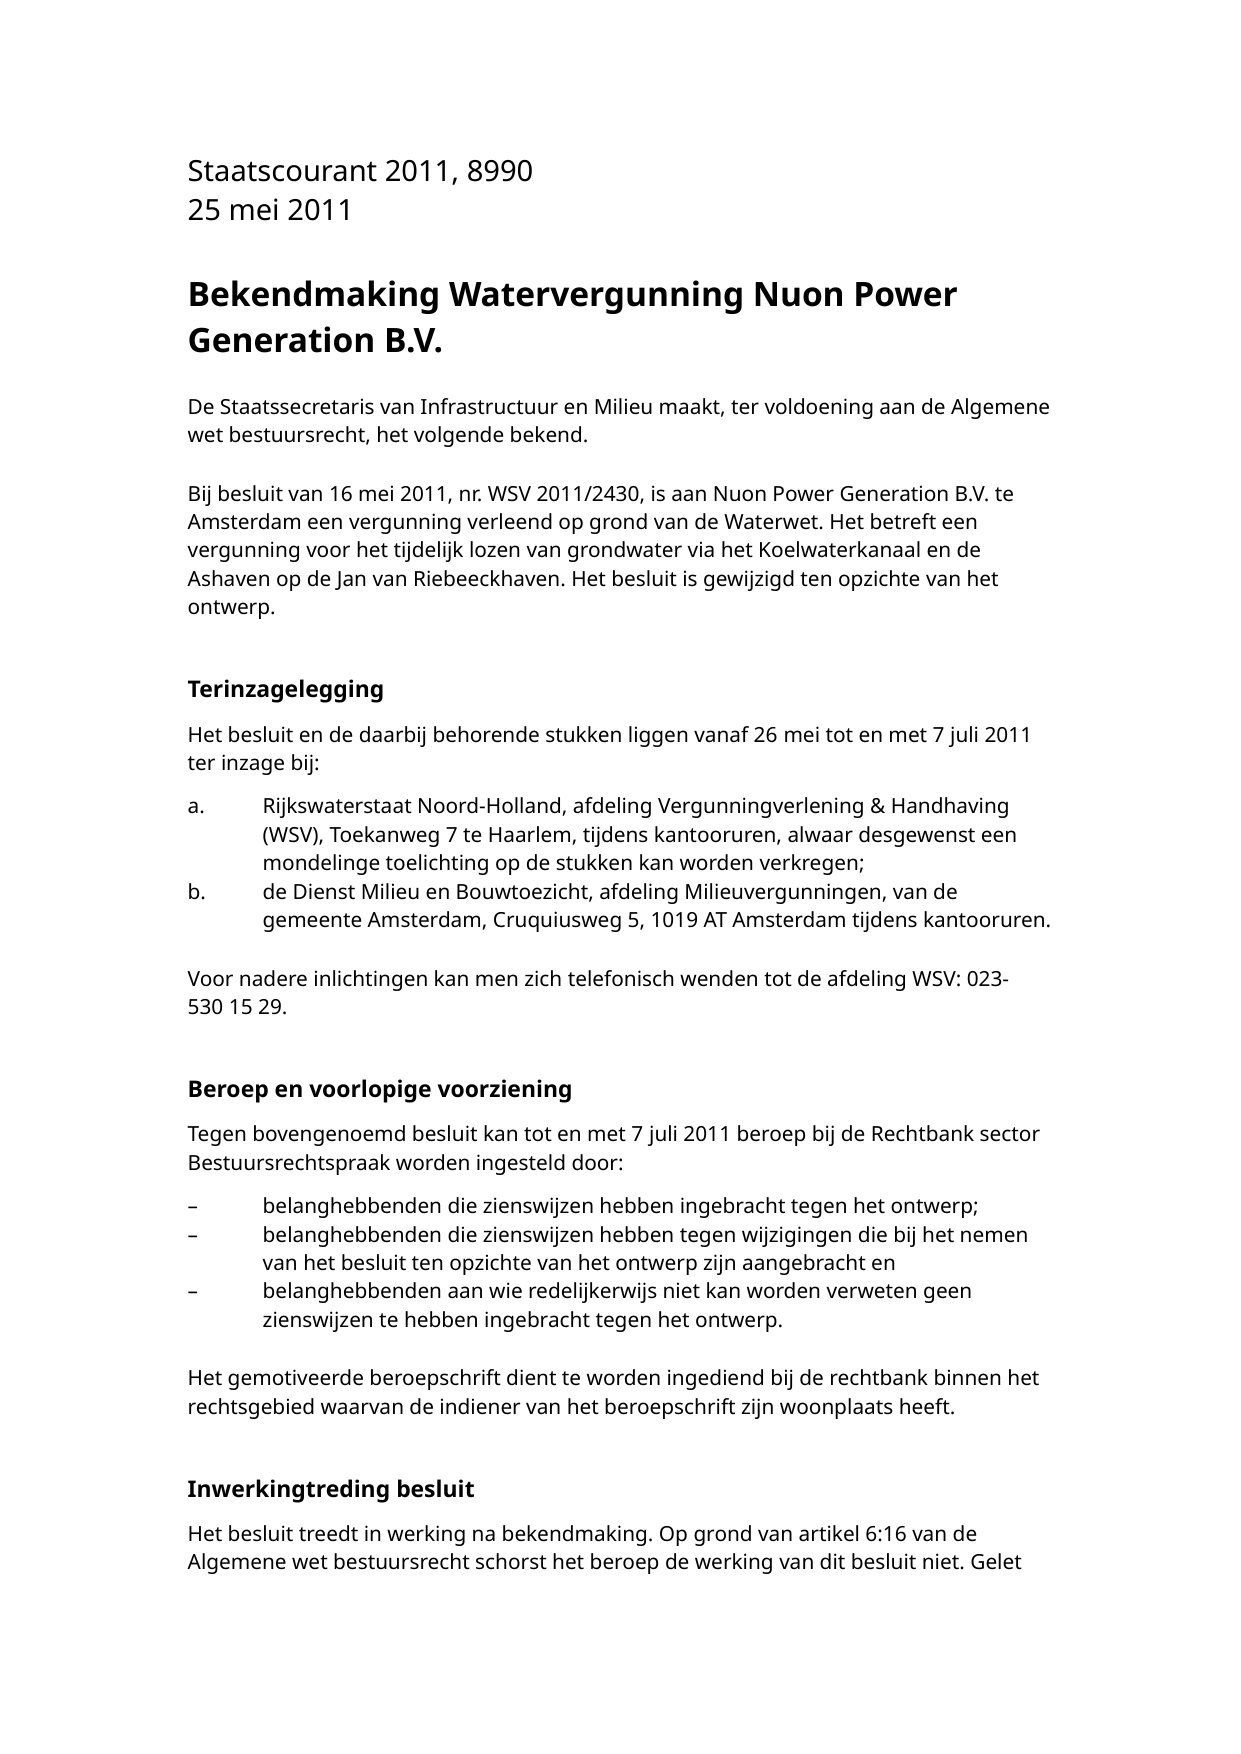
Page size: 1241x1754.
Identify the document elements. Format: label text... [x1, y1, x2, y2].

subtitle Beroep en voorlopige voorziening [187, 1073, 1053, 1104]
list de Dienst Milieu en Bouwtoezicht, afdeling Milieuvergunningen, van de gemeente Amsterdam, Cruquiusweg 5, 1019 AT Amsterdam tijdens kantooruren. [187, 877, 1053, 934]
subtitle Inwerkingtreding besluit [187, 1473, 1053, 1504]
text Bij besluit van 16 mei 2011, nr. WSV 2011/2430, is aan Nuon Power Generation B.V. te Amsterdam een vergunning verleend op grond van de Waterwet. Het betreft een vergunning voor het tijdelijk lozen van grondwater via het Koelwaterkanaal en de Ashaven op de Jan van Riebeeckhaven. Het besluit is gewijzigd ten opzichte van het ontwerp. [187, 479, 1053, 621]
list belanghebbenden die zienswijzen hebben ingebracht tegen het ontwerp; [187, 1191, 1053, 1220]
text Voor nadere inlichtingen kan men zich telefonisch wenden tot de afdeling WSV: 023-530 15 29. [187, 964, 1053, 1021]
list belanghebbenden die zienswijzen hebben tegen wijzigingen die bij het nemen van het besluit ten opzichte van het ontwerp zijn aangebracht en [187, 1220, 1053, 1277]
subtitle Terinzagelegging [187, 673, 1053, 705]
text 25 mei 2011 [187, 190, 1053, 229]
text Het gemotiveerde beroepschrift dient te worden ingediend bij de rechtbank binnen het rechtsgebied waarvan de indiener van het beroepschrift zijn woonplaats heeft. [187, 1363, 1053, 1420]
text De Staatssecretaris van Infrastructuur en Milieu maakt, ter voldoening aan de Algemene wet bestuursrecht, het volgende bekend. [187, 392, 1053, 449]
text Het besluit treedt in werking na bekendmaking. Op grond van artikel 6:16 van de Algemene wet bestuursrecht schorst het beroep de werking van dit besluit niet. Gelet [187, 1519, 1053, 1576]
subtitle Bekendmaking Watervergunning Nuon Power Generation B.V. [187, 271, 1053, 362]
list Rijkswaterstaat Noord-Holland, afdeling Vergunningverlening & Handhaving (WSV), Toekanweg 7 te Haarlem, tijdens kantooruren, alwaar desgewenst een mondelinge toelichting op de stukken kan worden verkregen; [187, 792, 1053, 877]
text Tegen bovengenoemd besluit kan tot en met 7 juli 2011 beroep bij de Rechtbank sector Bestuursrechtspraak worden ingesteld door: [187, 1119, 1053, 1176]
list belanghebbenden aan wie redelijkerwijs niet kan worden verweten geen zienswijzen te hebben ingebracht tegen het ontwerp. [187, 1277, 1053, 1333]
text Staatscourant 2011, 8990 [187, 150, 1053, 190]
text Het besluit en de daarbij behorende stukken liggen vanaf 26 mei tot en met 7 juli 2011 ter inzage bij: [187, 720, 1053, 777]
